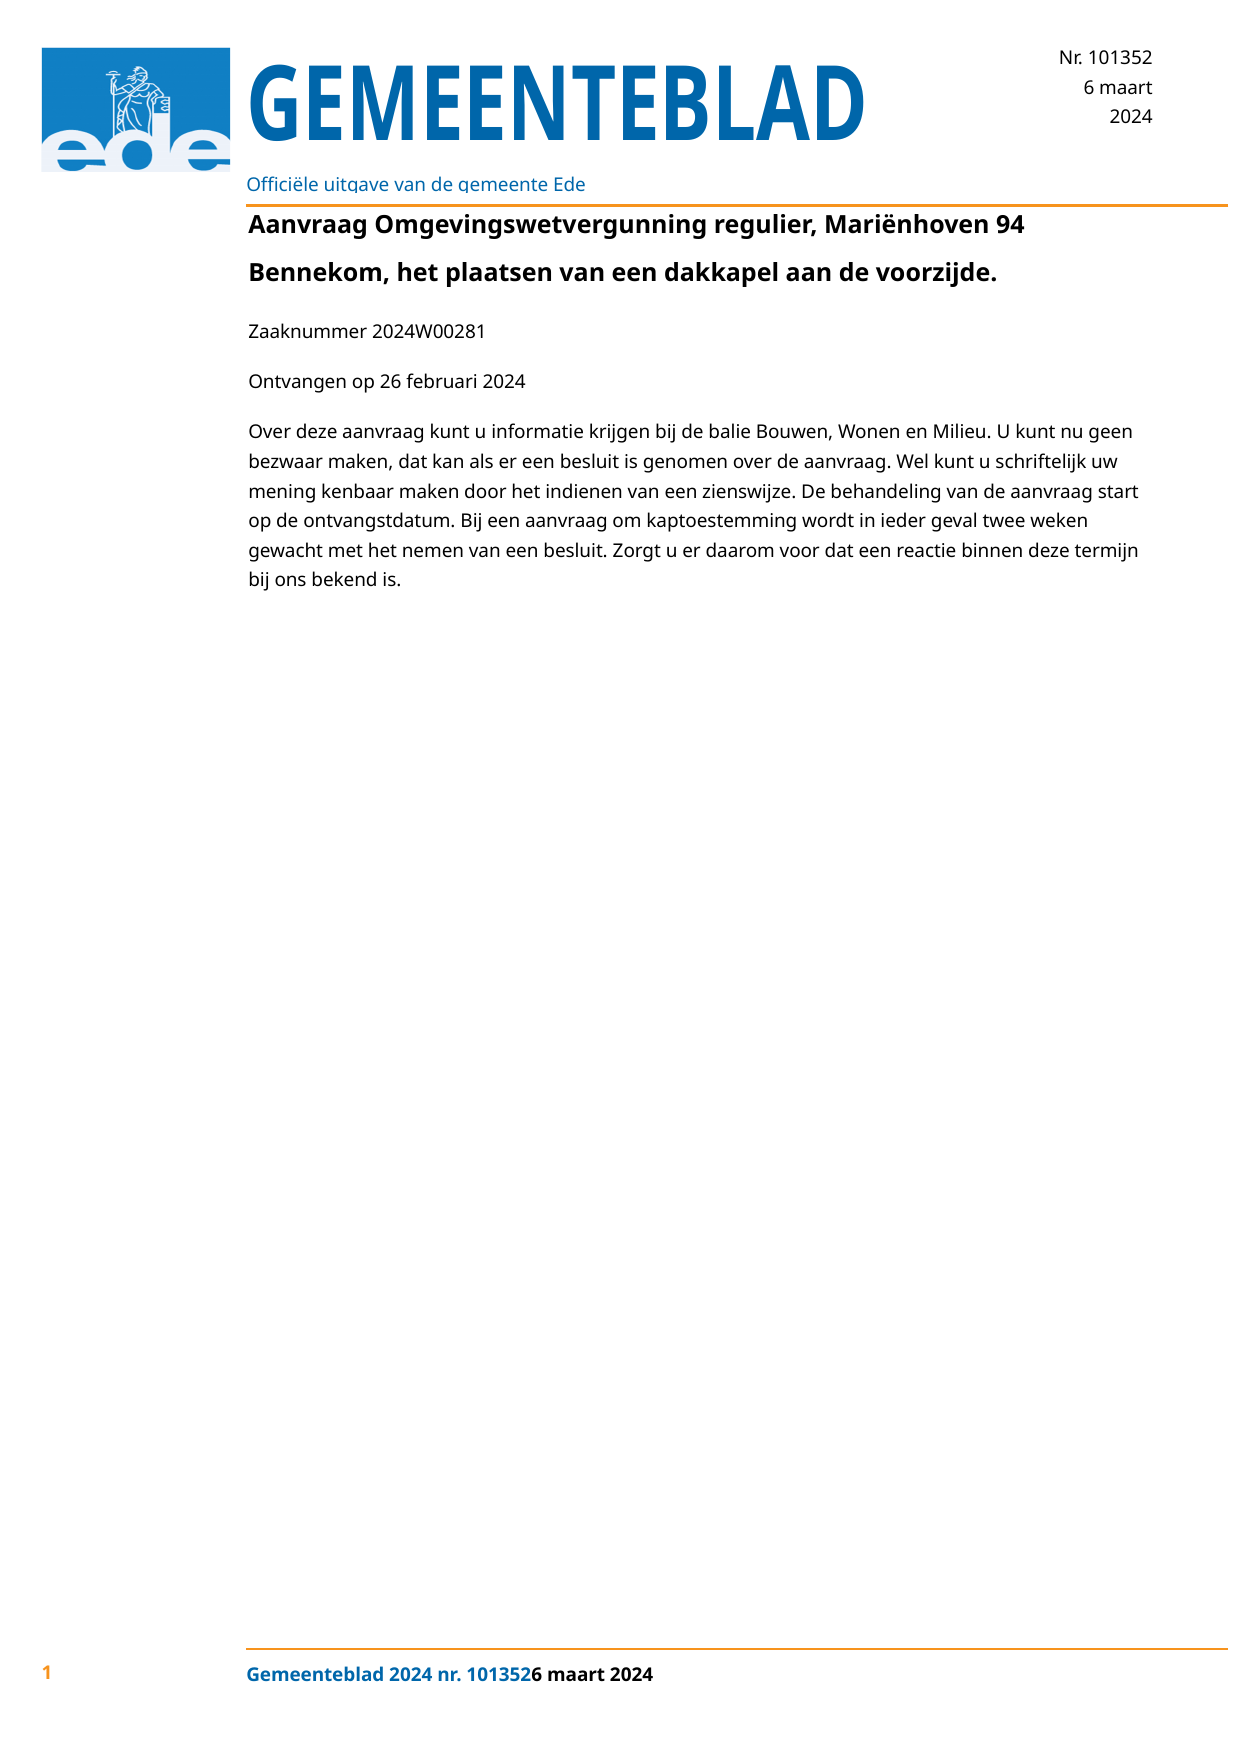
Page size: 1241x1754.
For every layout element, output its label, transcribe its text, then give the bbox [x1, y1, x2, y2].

text Over deze aanvraag kunt u informatie krijgen bij de balie Bouwen, Wonen en Milieu. U kunt nu geen bezwaar maken, dat kan als er een besluit is genomen over de aanvraag. Wel kunt u schriftelijk uw mening kenbaar maken door het indienen van een zienswijze. De behandeling van de aanvraag start op de ontvangstdatum. Bij een aanvraag om kaptoestemming wordt in ieder geval twee weken gewacht met het nemen van een besluit. Zorgt u er daarom voor dat een reactie binnen deze termijn bij ons bekend is. [248, 419, 1152, 592]
text Aanvraag Omgevingswetvergunning regulier, Mariënhoven 94 Bennekom, het plaatsen van een dakkapel aan de voorzijde. [248, 207, 1152, 288]
text Ontvangen op 26 februari 2024 [248, 368, 1152, 394]
text Zaaknummer 2024W00281 [248, 318, 1152, 344]
picture [41, 47, 231, 172]
